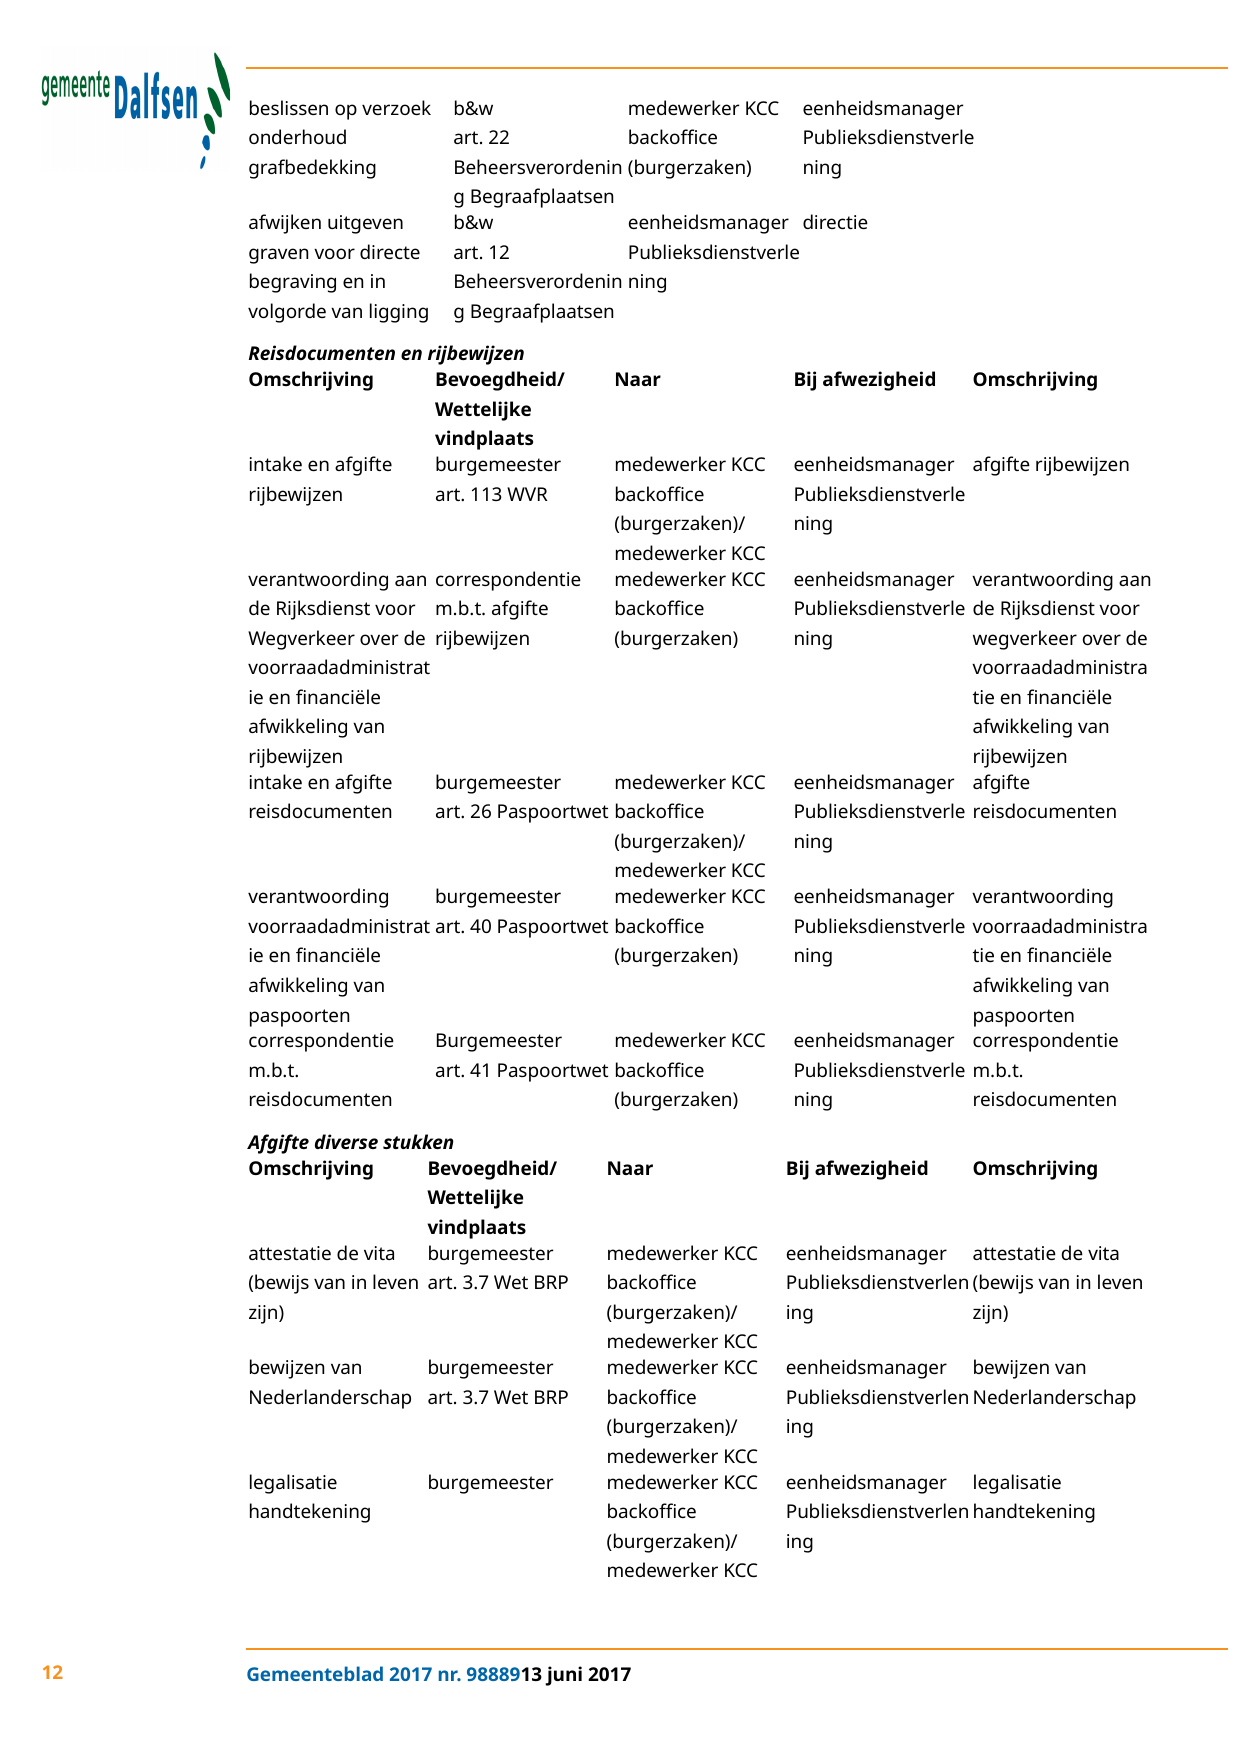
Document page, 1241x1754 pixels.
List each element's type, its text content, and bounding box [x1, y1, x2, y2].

table_cell eenheidsmanager Publieksdienstverlening [628, 209, 802, 324]
table_cell correspondentie m.b.t. reisdocumenten [973, 1028, 1152, 1112]
table_header Bevoegdheid/Wettelijke vindplaats [435, 366, 614, 451]
table_cell b&w art. 12 Beheersverordening Begraafplaatsen [453, 209, 628, 324]
table_cell verantwoording aan de Rijksdienst voor wegverkeer over de voorraadadministratie en financiële afwikkeling van rijbewijzen [973, 566, 1152, 769]
table_header Bij afwezigheid [793, 366, 972, 451]
table_cell afgifte reisdocumenten [973, 769, 1152, 883]
table_header Omschrijving [248, 1155, 427, 1240]
table_cell burgemeester [427, 1469, 606, 1583]
table_cell eenheidsmanager Publieksdienstverlening [802, 95, 977, 209]
table_cell medewerker KCC backoffice (burgerzaken)/medewerker KCC [606, 1240, 786, 1354]
table_cell verantwoording voorraadadministratie en financiële afwikkeling van paspoorten [248, 884, 435, 1027]
table_header Bevoegdheid/Wettelijke vindplaats [427, 1155, 606, 1240]
table_cell b&w art. 22 Beheersverordening Begraafplaatsen [453, 95, 628, 209]
table_cell Burgemeester art. 41 Paspoortwet [435, 1028, 614, 1112]
table_cell medewerker KCC backoffice (burgerzaken) [628, 95, 802, 209]
table_cell eenheidsmanager Publieksdienstverlening [793, 566, 972, 769]
table_cell eenheidsmanager Publieksdienstverlening [786, 1469, 972, 1583]
table_cell medewerker KCC backoffice (burgerzaken)/medewerker KCC [614, 769, 793, 883]
table_header Naar [614, 366, 793, 451]
table_cell eenheidsmanager Publieksdienstverlening [793, 769, 972, 883]
table_cell legalisatie handtekening [973, 1469, 1152, 1583]
table_cell bewijzen van Nederlanderschap [973, 1354, 1152, 1469]
table_cell eenheidsmanager Publieksdienstverlening [793, 884, 972, 1027]
table_cell eenheidsmanager Publieksdienstverlening [786, 1240, 972, 1354]
table_cell medewerker KCC backoffice (burgerzaken)/medewerker KCC [606, 1469, 786, 1583]
table_cell legalisatie handtekening [248, 1469, 427, 1583]
table_cell directie [802, 209, 977, 324]
table_cell intake en afgifte rijbewijzen [248, 451, 435, 566]
table_cell burgemeester art. 40 Paspoortwet [435, 884, 614, 1027]
table_cell medewerker KCC backoffice (burgerzaken) [614, 566, 793, 769]
table_cell eenheidsmanager Publieksdienstverlening [786, 1354, 972, 1469]
text Reisdocumenten en rijbewijzen [248, 341, 1152, 366]
table_cell intake en afgifte reisdocumenten [248, 769, 435, 883]
table_cell [977, 209, 1152, 324]
table_header Bij afwezigheid [786, 1155, 972, 1240]
table_cell [977, 95, 1152, 209]
table_cell eenheidsmanager Publieksdienstverlening [793, 451, 972, 566]
table_cell medewerker KCC backoffice (burgerzaken)/medewerker KCC [614, 451, 793, 566]
table_header Omschrijving [973, 366, 1152, 451]
table_cell verantwoording voorraadadministratie en financiële afwikkeling van paspoorten [973, 884, 1152, 1027]
table_header Naar [606, 1155, 786, 1240]
table_header Omschrijving [973, 1155, 1152, 1240]
picture [41, 47, 231, 172]
table_cell afwijken uitgeven graven voor directe begraving en in volgorde van ligging [248, 209, 453, 324]
table_cell correspondentie m.b.t. reisdocumenten [248, 1028, 435, 1112]
table_cell burgemeester art. 26 Paspoortwet [435, 769, 614, 883]
table_cell medewerker KCC backoffice (burgerzaken) [614, 1028, 793, 1112]
table_cell correspondentie m.b.t. afgifte rijbewijzen [435, 566, 614, 769]
text Afgifte diverse stukken [248, 1129, 1152, 1155]
table_cell burgemeester art. 3.7 Wet BRP [427, 1240, 606, 1354]
table_cell medewerker KCC backoffice (burgerzaken) [614, 884, 793, 1027]
table_cell attestatie de vita (bewijs van in leven zijn) [248, 1240, 427, 1354]
table_cell verantwoording aan de Rijksdienst voor Wegverkeer over de voorraadadministratie en financiële afwikkeling van rijbewijzen [248, 566, 435, 769]
table_header Omschrijving [248, 366, 435, 451]
table_cell beslissen op verzoek onderhoud grafbedekking [248, 95, 453, 209]
table_cell burgemeester art. 3.7 Wet BRP [427, 1354, 606, 1469]
table_cell eenheidsmanager Publieksdienstverlening [793, 1028, 972, 1112]
table_cell burgemeester art. 113 WVR [435, 451, 614, 566]
table_cell bewijzen van Nederlanderschap [248, 1354, 427, 1469]
table_cell attestatie de vita (bewijs van in leven zijn) [973, 1240, 1152, 1354]
table_cell afgifte rijbewijzen [973, 451, 1152, 566]
table_cell medewerker KCC backoffice (burgerzaken)/medewerker KCC [606, 1354, 786, 1469]
